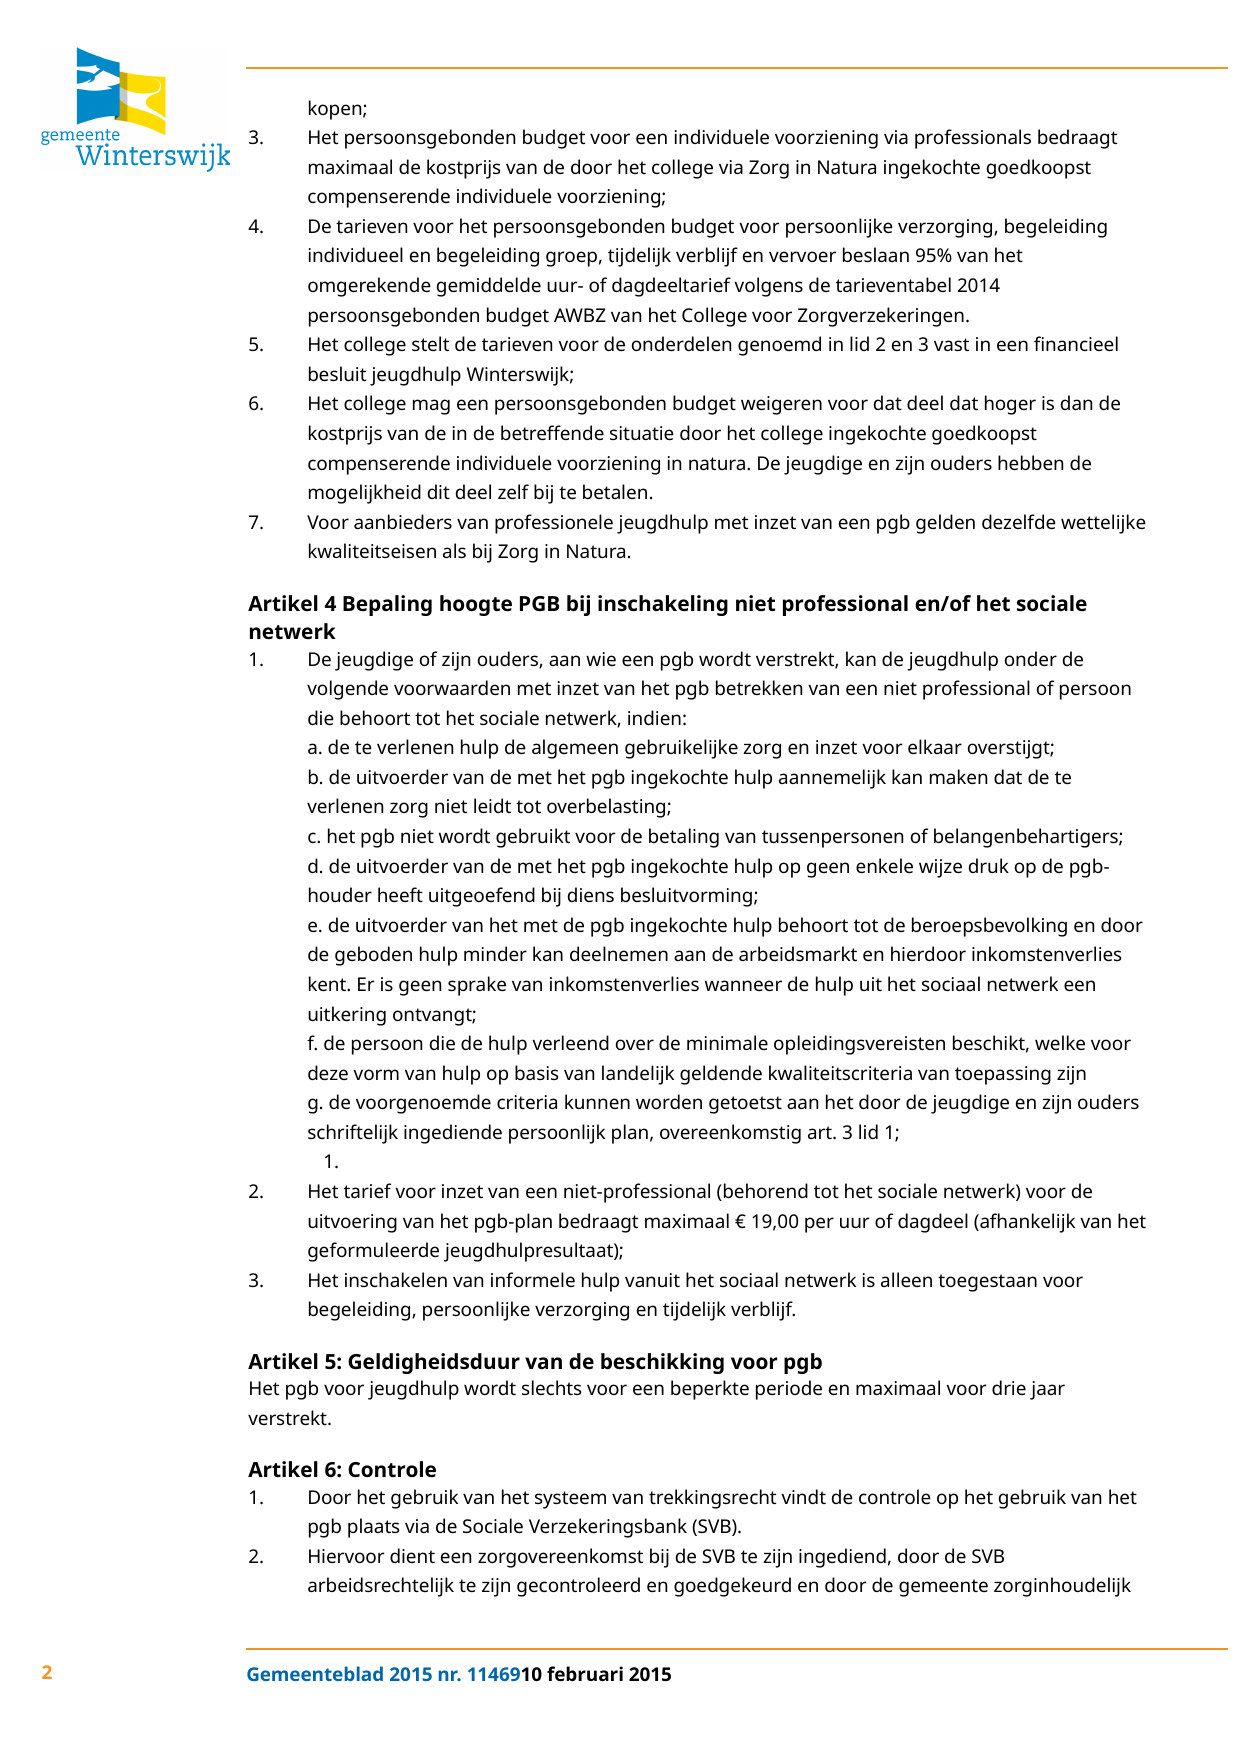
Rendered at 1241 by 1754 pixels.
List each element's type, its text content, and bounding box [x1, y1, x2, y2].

list Het college stelt de tarieven voor de onderdelen genoemd in lid 2 en 3 vast in een financieel besluit jeugdhulp Winterswijk; [248, 331, 1152, 387]
list f. de persoon die de hulp verleend over de minimale opleidingsvereisten beschikt, welke voor deze vorm van hulp op basis van landelijk geldende kwaliteitscriteria van toepassing zijn [248, 1030, 1152, 1086]
list De jeugdige of zijn ouders, aan wie een pgb wordt verstrekt, kan de jeugdhulp onder de volgende voorwaarden met inzet van het pgb betrekken van een niet professional of persoon die behoort tot het sociale netwerk, indien: [248, 646, 1152, 731]
list a. de te verlenen hulp de algemeen gebruikelijke zorg en inzet voor elkaar overstijgt; [248, 734, 1152, 760]
list De tarieven voor het persoonsgebonden budget voor persoonlijke verzorging, begeleiding individueel en begeleiding groep, tijdelijk verblijf en vervoer beslaan 95% van het omgerekende gemiddelde uur- of dagdeeltarief volgens de tarieventabel 2014 persoonsgebonden budget AWBZ van het College voor Zorgverzekeringen. [248, 213, 1152, 328]
list Voor aanbieders van professionele jeugdhulp met inzet van een pgb gelden dezelfde wettelijke kwaliteitseisen als bij Zorg in Natura. [248, 509, 1152, 564]
text Artikel 4 Bepaling hoogte PGB bij inschakeling niet professional en/of het sociale netwerk [248, 589, 1152, 646]
list Het persoonsgebonden budget voor een individuele voorziening via professionals bedraagt maximaal de kostprijs van de door het college via Zorg in Natura ingekochte goedkoopst compenserende individuele voorziening; [248, 124, 1152, 209]
list b. de uitvoerder van de met het pgb ingekochte hulp aannemelijk kan maken dat de te verlenen zorg niet leidt tot overbelasting; [248, 764, 1152, 819]
text Artikel 5: Geldigheidsduur van de beschikking voor pgb [248, 1347, 1152, 1376]
picture [225, 153, 231, 162]
list e. de uitvoerder van het met de pgb ingekochte hulp behoort tot de beroepsbevolking en door de geboden hulp minder kan deelnemen aan de arbeidsmarkt en hierdoor inkomstenverlies kent. Er is geen sprake van inkomstenverlies wanneer de hulp uit het sociaal netwerk een uitkering ontvangt; [248, 912, 1152, 1027]
list g. de voorgenoemde criteria kunnen worden getoetst aan het door de jeugdige en zijn ouders schriftelijk ingediende persoonlijk plan, overeenkomstig art. 3 lid 1; [248, 1089, 1152, 1145]
list Het college mag een persoonsgebonden budget weigeren voor dat deel dat hoger is dan de kostprijs van de in de betreffende situatie door het college ingekochte goedkoopst compenserende individuele voorziening in natura. De jeugdige en zijn ouders hebben de mogelijkheid dit deel zelf bij te betalen. [248, 391, 1152, 505]
list d. de uitvoerder van de met het pgb ingekochte hulp op geen enkele wijze druk op de pgb-houder heeft uitgeoefend bij diens besluitvorming; [248, 853, 1152, 908]
list c. het pgb niet wordt gebruikt voor de betaling van tussenpersonen of belangenbehartigers; [248, 823, 1152, 849]
list Door het gebruik van het systeem van trekkingsrecht vindt de controle op het gebruik van het pgb plaats via de Sociale Verzekeringsbank (SVB). [248, 1484, 1152, 1539]
picture [41, 47, 231, 172]
list Hiervoor dient een zorgovereenkomst bij de SVB te zijn ingediend, door de SVB arbeidsrechtelijk te zijn gecontroleerd en goedgekeurd en door de gemeente zorginhoudelijk [248, 1543, 1152, 1598]
text Artikel 6: Controle [248, 1456, 1152, 1484]
text Het pgb voor jeugdhulp wordt slechts voor een beperkte periode en maximaal voor drie jaar verstrekt. [248, 1376, 1152, 1431]
list Het tarief voor inzet van een niet-professional (behorend tot het sociale netwerk) voor de uitvoering van het pgb-plan bedraagt maximaal € 19,00 per uur of dagdeel (afhankelijk van het geformuleerde jeugdhulpresultaat); [248, 1178, 1152, 1263]
list Het inschakelen van informele hulp vanuit het sociaal netwerk is alleen toegestaan voor begeleiding, persoonlijke verzorging en tijdelijk verblijf. [248, 1267, 1152, 1322]
list kopen; [248, 95, 1152, 121]
